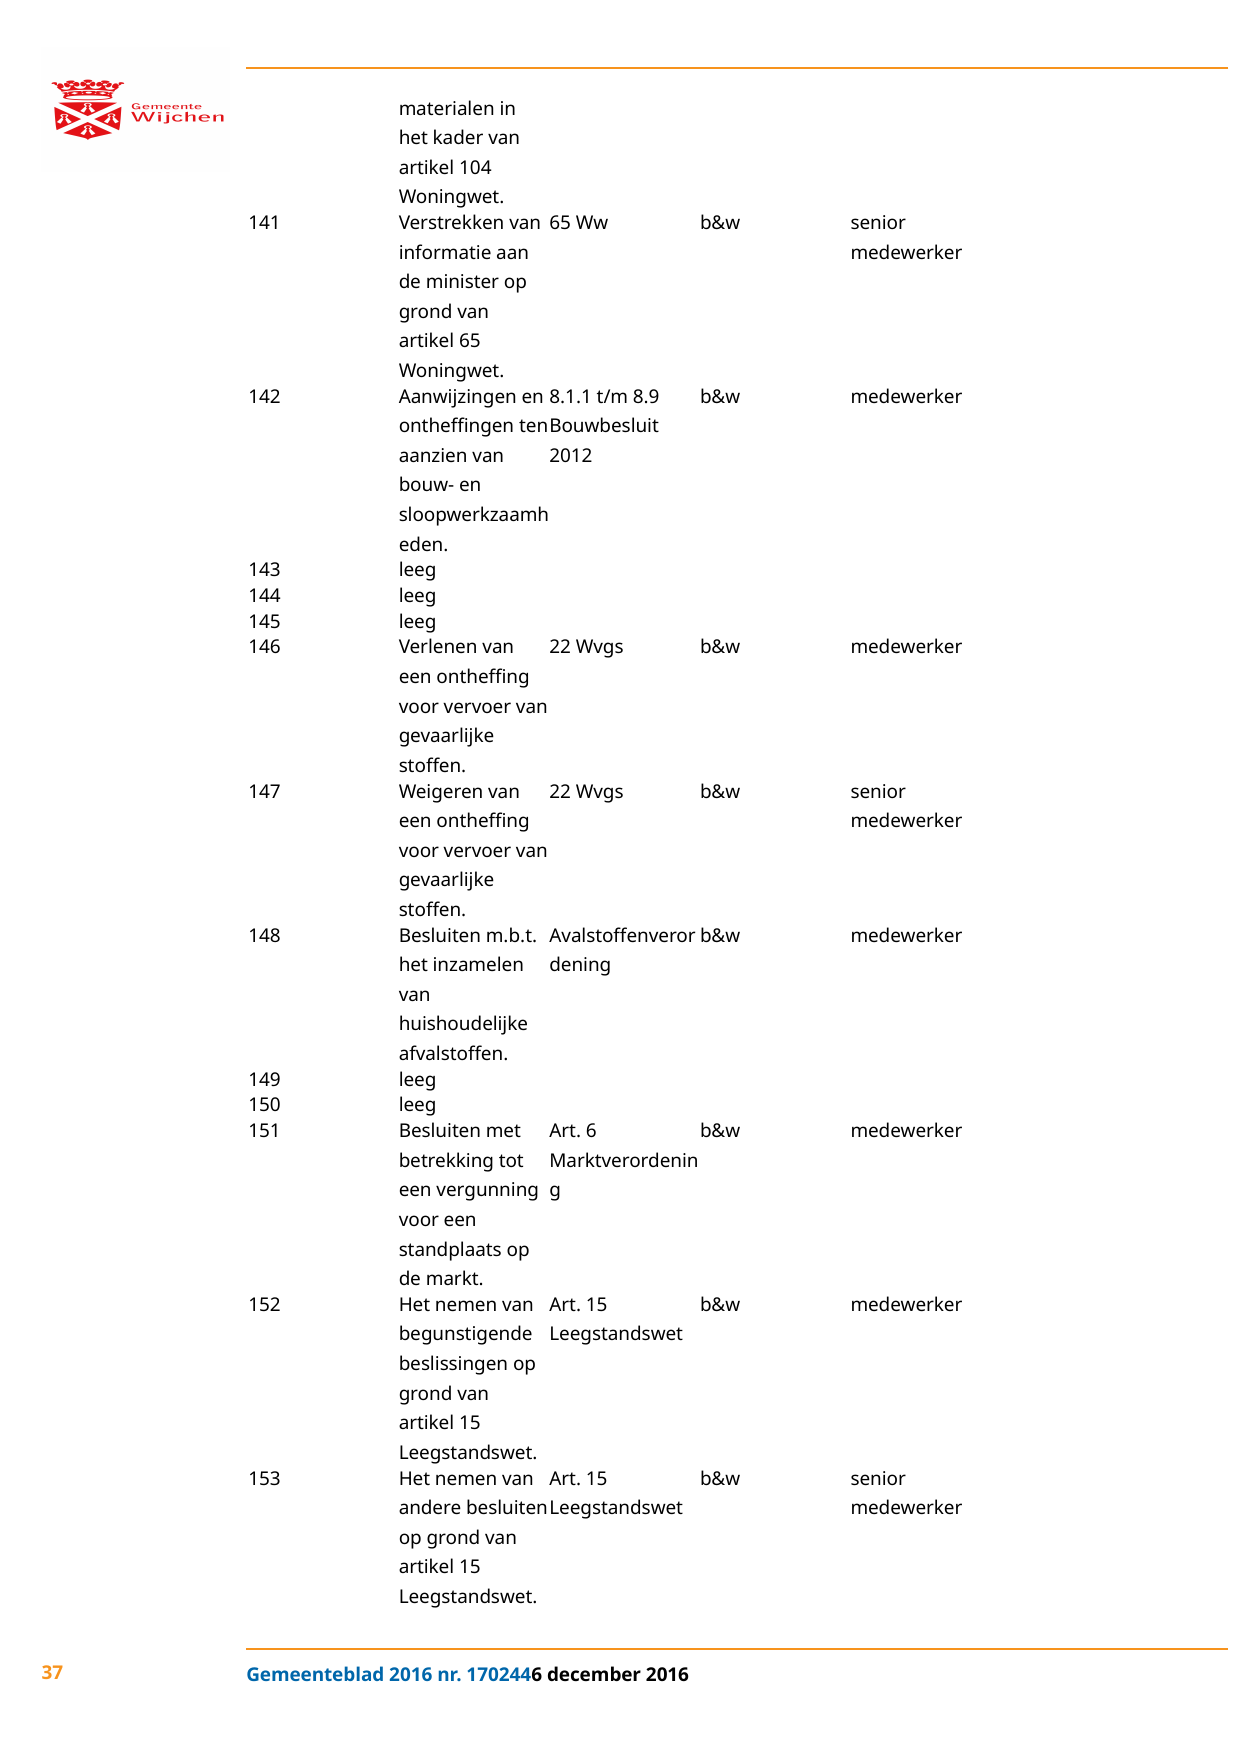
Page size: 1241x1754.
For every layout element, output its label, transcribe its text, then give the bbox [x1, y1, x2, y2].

table_cell [850, 1092, 1001, 1117]
table_cell Art. 15 Leegstandswet [549, 1291, 700, 1465]
table_cell [549, 557, 700, 582]
table_cell Besluiten met betrekking tot een vergunning voor een standplaats op de markt. [399, 1118, 549, 1291]
table_cell [850, 608, 1001, 634]
table_cell [1001, 383, 1152, 557]
table_cell 150 [248, 1092, 398, 1117]
table_cell [549, 1092, 700, 1117]
table_cell 142 [248, 383, 398, 557]
table_cell 145 [248, 608, 398, 634]
table_cell [1001, 1118, 1152, 1291]
table_cell medewerker [850, 922, 1001, 1066]
table_cell b&w [700, 1118, 850, 1291]
table_cell leeg [399, 608, 549, 634]
table_cell [1001, 95, 1152, 209]
table_cell Het nemen van begunstigende beslissingen op grond van artikel 15 Leegstandswet. [399, 1291, 549, 1465]
table_cell b&w [700, 383, 850, 557]
table_cell 146 [248, 634, 398, 778]
table_cell Besluiten m.b.t. het inzamelen van huishoudelijke afvalstoffen. [399, 922, 549, 1066]
table_cell [1001, 1066, 1152, 1092]
table_cell Art. 15 Leegstandswet [549, 1465, 700, 1609]
table_cell senior medewerker [850, 209, 1001, 383]
table_cell senior medewerker [850, 1465, 1001, 1609]
table_cell [549, 1066, 700, 1092]
table_cell Aanwijzingen en ontheffingen ten aanzien van bouw- en sloopwerkzaamheden. [399, 383, 549, 557]
table_cell [1001, 778, 1152, 922]
table_cell 147 [248, 778, 398, 922]
table_cell b&w [700, 778, 850, 922]
table_cell [1001, 582, 1152, 608]
table_cell leeg [399, 1066, 549, 1092]
table_cell [1001, 922, 1152, 1066]
table_cell [549, 582, 700, 608]
table_cell [549, 95, 700, 209]
table_cell medewerker [850, 383, 1001, 557]
table_cell 143 [248, 557, 398, 582]
table_cell b&w [700, 209, 850, 383]
table_cell [850, 95, 1001, 209]
table_cell materialen in het kader van artikel 104 Woningwet. [399, 95, 549, 209]
table_cell Verstrekken van informatie aan de minister op grond van artikel 65 Woningwet. [399, 209, 549, 383]
table_cell [1001, 1291, 1152, 1465]
table_cell [1001, 1465, 1152, 1609]
table_cell b&w [700, 634, 850, 778]
table_cell 153 [248, 1465, 398, 1609]
table_cell leeg [399, 1092, 549, 1117]
picture [41, 47, 231, 172]
table_cell 149 [248, 1066, 398, 1092]
table_cell [700, 557, 850, 582]
table_cell [1001, 557, 1152, 582]
table_cell b&w [700, 1465, 850, 1609]
table_cell [850, 1066, 1001, 1092]
table_cell Avalstoffenverordening [549, 922, 700, 1066]
table_cell [1001, 634, 1152, 778]
table_cell medewerker [850, 1291, 1001, 1465]
table_cell medewerker [850, 634, 1001, 778]
table_cell [1001, 1092, 1152, 1117]
table_cell 22 Wvgs [549, 778, 700, 922]
table_cell [248, 95, 398, 209]
table_cell [549, 608, 700, 634]
table_cell Weigeren van een ontheffing voor vervoer van gevaarlijke stoffen. [399, 778, 549, 922]
table_cell Het nemen van andere besluiten op grond van artikel 15 Leegstandswet. [399, 1465, 549, 1609]
table_cell 141 [248, 209, 398, 383]
table_cell 152 [248, 1291, 398, 1465]
table_cell 8.1.1 t/m 8.9 Bouwbesluit 2012 [549, 383, 700, 557]
table_cell Verlenen van een ontheffing voor vervoer van gevaarlijke stoffen. [399, 634, 549, 778]
table_cell 22 Wvgs [549, 634, 700, 778]
table_cell b&w [700, 1291, 850, 1465]
table_cell [700, 608, 850, 634]
table_cell 144 [248, 582, 398, 608]
table_cell senior medewerker [850, 778, 1001, 922]
table_cell Art. 6 Marktverordening [549, 1118, 700, 1291]
table_cell [850, 557, 1001, 582]
table_cell medewerker [850, 1118, 1001, 1291]
table_cell 148 [248, 922, 398, 1066]
table_cell [850, 582, 1001, 608]
table_cell leeg [399, 582, 549, 608]
table_cell [1001, 608, 1152, 634]
table_cell 65 Ww [549, 209, 700, 383]
table_cell [700, 582, 850, 608]
table_cell [700, 95, 850, 209]
table_cell [700, 1066, 850, 1092]
table_cell [1001, 209, 1152, 383]
table_cell [700, 1092, 850, 1117]
table_cell b&w [700, 922, 850, 1066]
table_cell 151 [248, 1118, 398, 1291]
table_cell leeg [399, 557, 549, 582]
